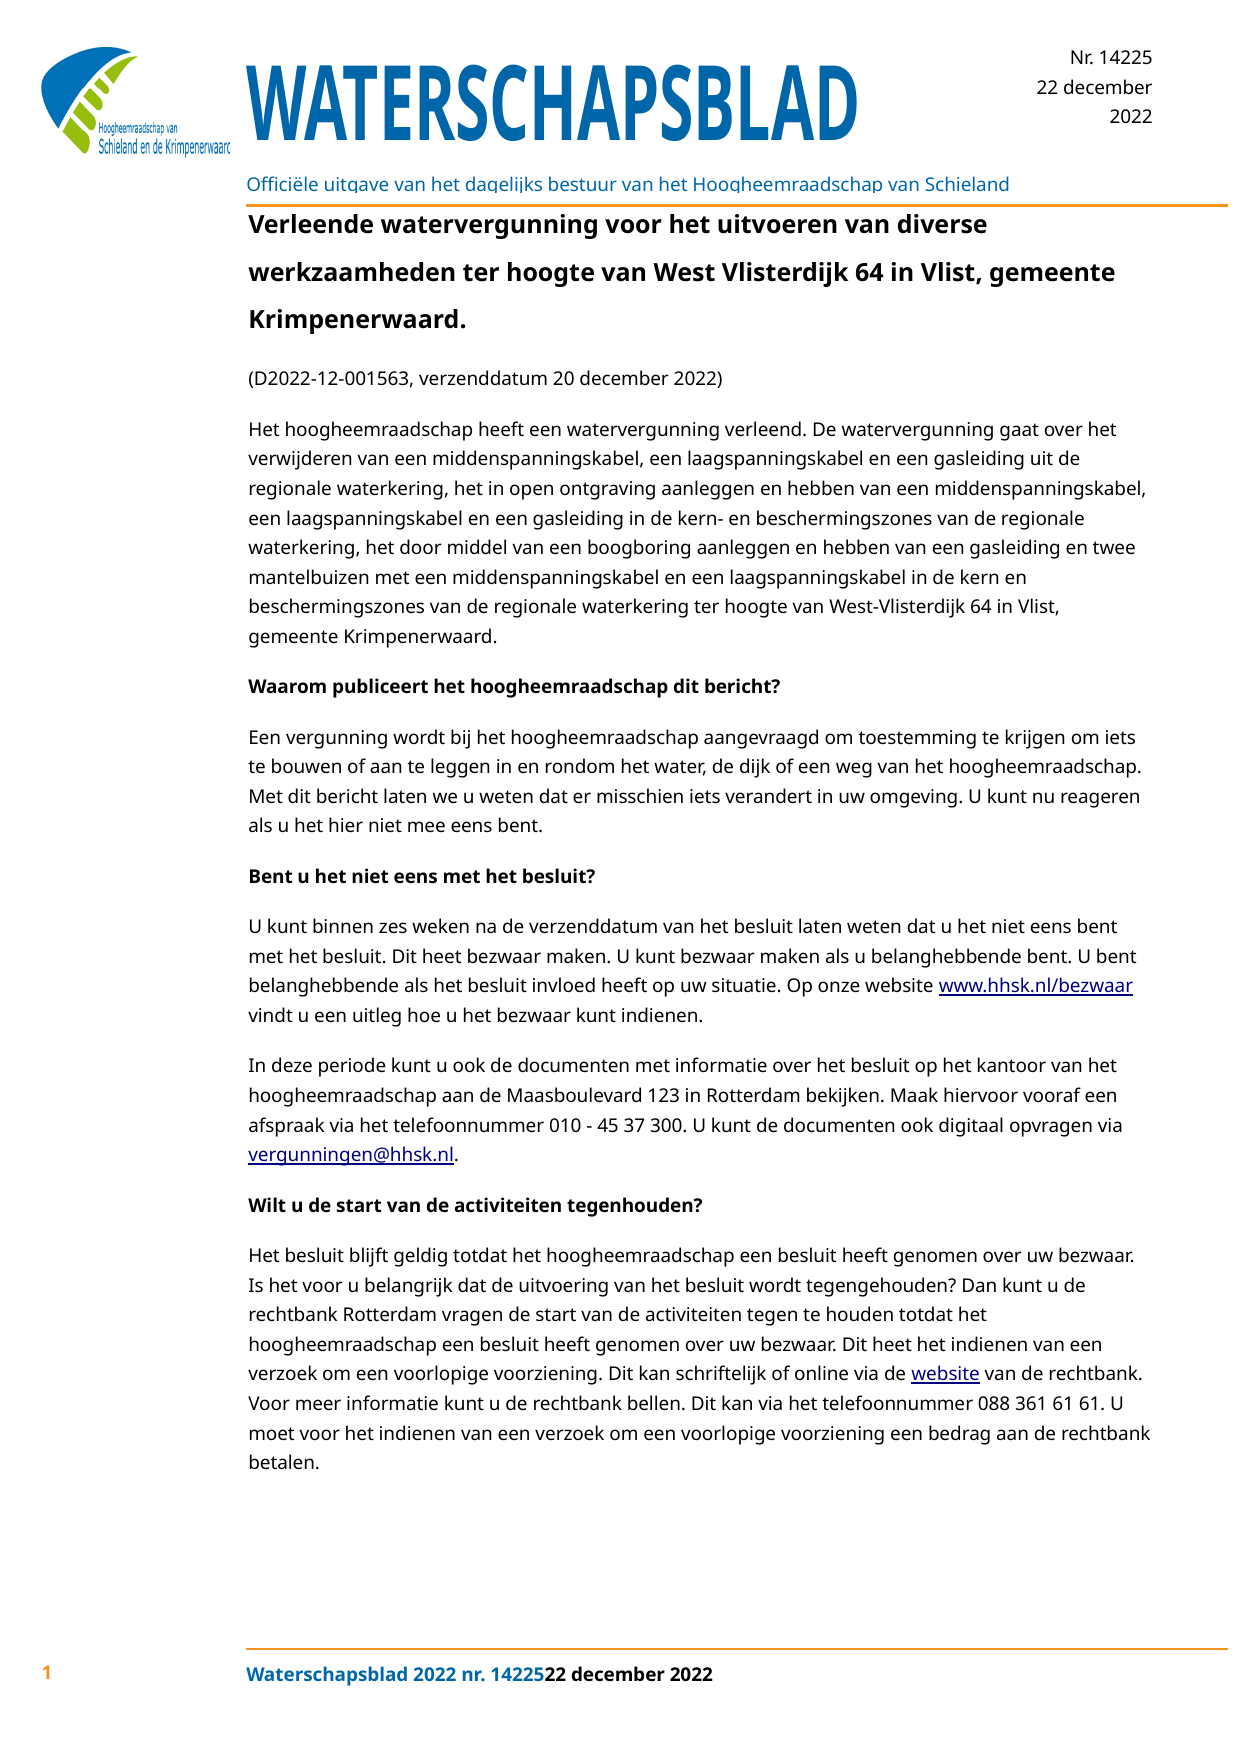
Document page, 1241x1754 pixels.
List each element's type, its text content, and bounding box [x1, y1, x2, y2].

text Verleende watervergunning voor het uitvoeren van diverse werkzaamheden ter hoogte van West Vlisterdijk 64 in Vlist, gemeente Krimpenerwaard. [248, 207, 1152, 336]
text (D2022-12-001563, verzenddatum 20 december 2022) [248, 366, 1152, 391]
text Een vergunning wordt bij het hoogheemraadschap aangevraagd om toestemming te krijgen om iets te bouwen of aan te leggen in en rondom het water, de dijk of een weg van het hoogheemraadschap. Met dit bericht laten we u weten dat er misschien iets verandert in uw omgeving. U kunt nu reageren als u het hier niet mee eens bent. [248, 724, 1152, 838]
text U kunt binnen zes weken na de verzenddatum van het besluit laten weten dat u het niet eens bent met het besluit. Dit heet bezwaar maken. U kunt bezwaar maken als u belanghebbende bent. U bent belanghebbende als het besluit invloed heeft op uw situatie. Op onze website www.hhsk.nl/bezwaar vindt u een uitleg hoe u het bezwaar kunt indienen. [248, 913, 1152, 1028]
text Waarom publiceert het hoogheemraadschap dit bericht? [248, 673, 1152, 699]
text In deze periode kunt u ook de documenten met informatie over het besluit op het kantoor van het hoogheemraadschap aan de Maasboulevard 123 in Rotterdam bekijken. Maak hiervoor vooraf een afspraak via het telefoonnummer 010 - 45 37 300. U kunt de documenten ook digitaal opvragen via vergunningen@hhsk.nl. [248, 1053, 1152, 1167]
text Het besluit blijft geldig totdat het hoogheemraadschap een besluit heeft genomen over uw bezwaar. Is het voor u belangrijk dat de uitvoering van het besluit wordt tegengehouden? Dan kunt u de rechtbank Rotterdam vragen de start van de activiteiten tegen te houden totdat het hoogheemraadschap een besluit heeft genomen over uw bezwaar. Dit heet het indienen van een verzoek om een voorlopige voorziening. Dit kan schriftelijk of online via de website van de rechtbank. Voor meer informatie kunt u de rechtbank bellen. Dit kan via het telefoonnummer 088 361 61 61. U moet voor het indienen van een verzoek om een voorlopige voorziening een bedrag aan de rechtbank betalen. [248, 1242, 1152, 1475]
picture [41, 47, 231, 172]
text Bent u het niet eens met het besluit? [248, 863, 1152, 889]
text Het hoogheemraadschap heeft een watervergunning verleend. De watervergunning gaat over het verwijderen van een middenspanningskabel, een laagspanningskabel en een gasleiding uit de regionale waterkering, het in open ontgraving aanleggen en hebben van een middenspanningskabel, een laagspanningskabel en een gasleiding in de kern- en beschermingszones van de regionale waterkering, het door middel van een boogboring aanleggen en hebben van een gasleiding en twee mantelbuizen met een middenspanningskabel en een laagspanningskabel in de kern en beschermingszones van de regionale waterkering ter hoogte van West-Vlisterdijk 64 in Vlist, gemeente Krimpenerwaard. [248, 416, 1152, 649]
text Wilt u de start van de activiteiten tegenhouden? [248, 1192, 1152, 1217]
